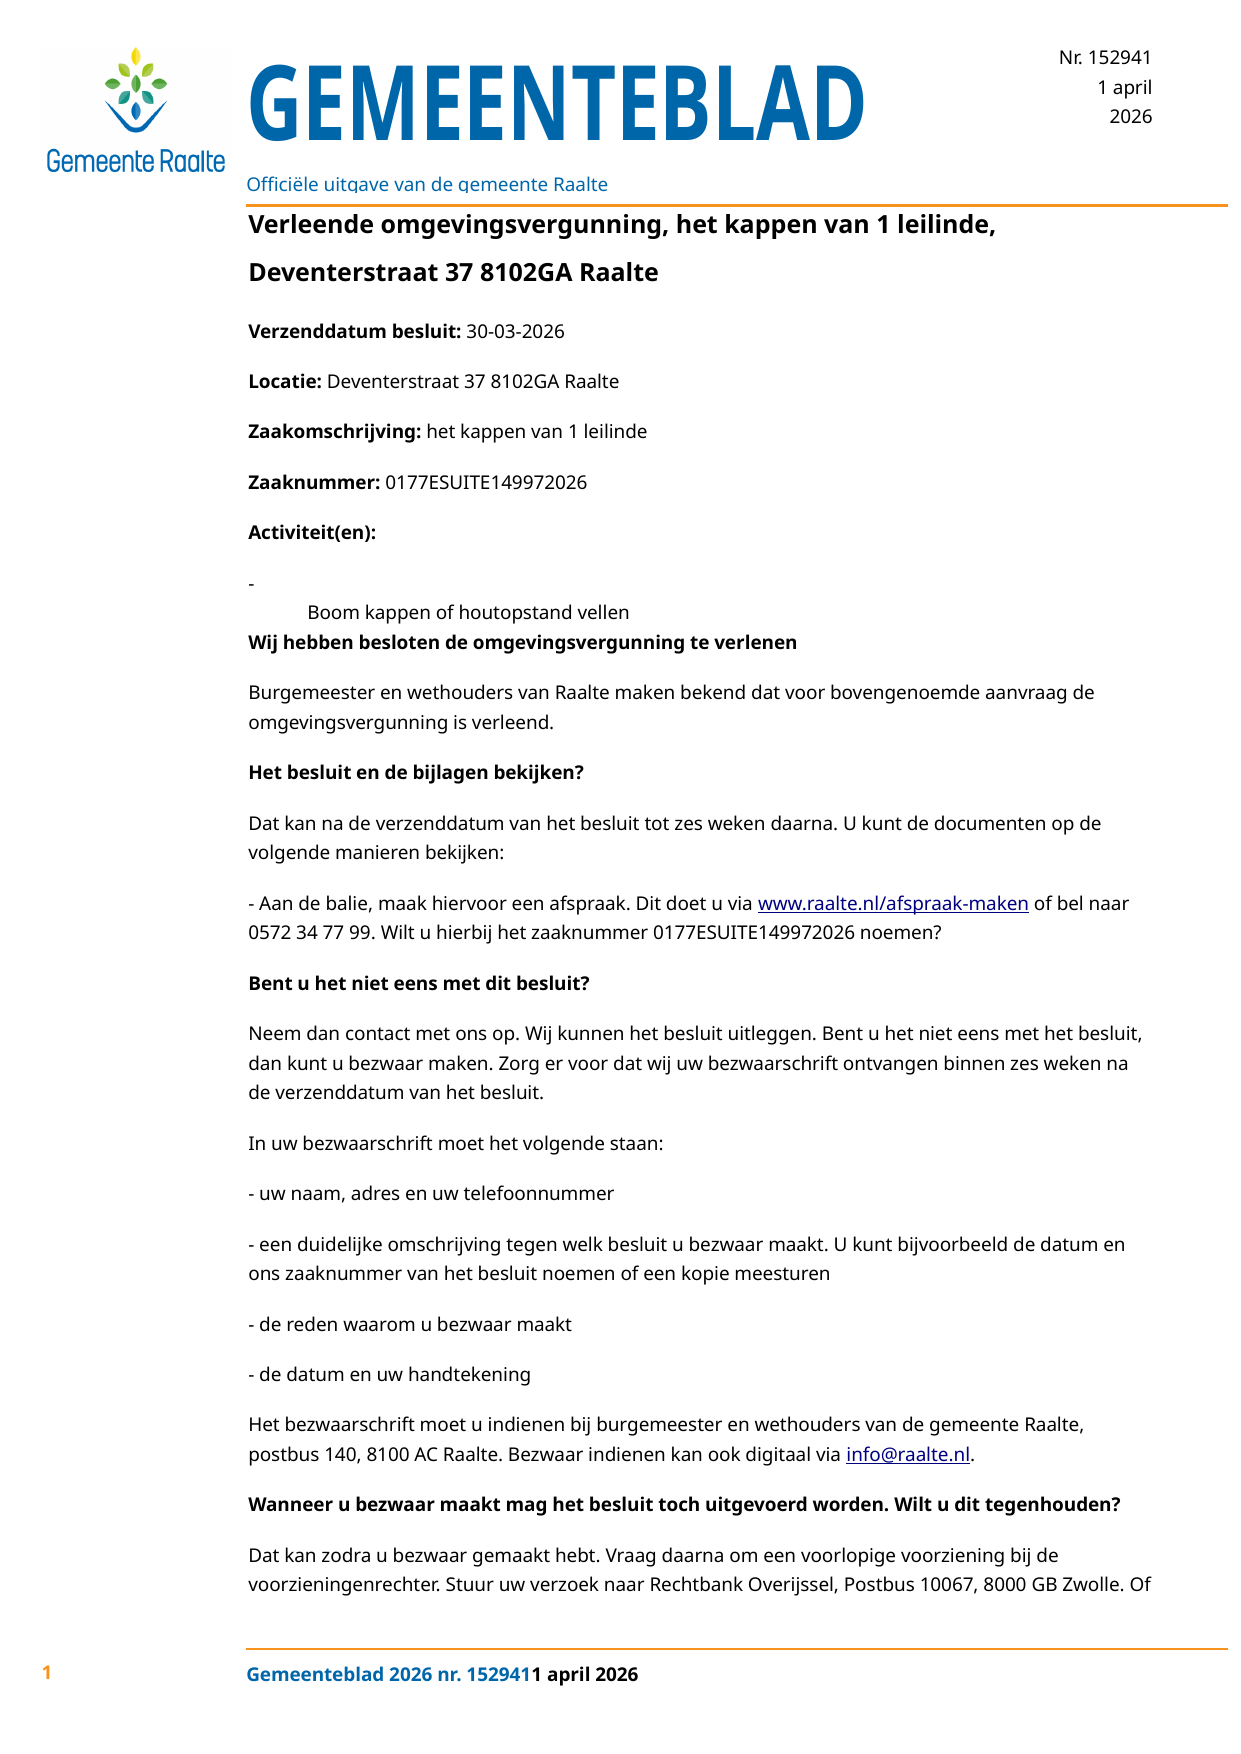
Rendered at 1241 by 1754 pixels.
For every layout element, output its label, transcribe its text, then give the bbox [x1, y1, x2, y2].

text Burgemeester en wethouders van Raalte maken bekend dat voor bovengenoemde aanvraag de omgevingsvergunning is verleend. [248, 679, 1152, 735]
text In uw bezwaarschrift moet het volgende staan: [248, 1130, 1152, 1156]
text Het bezwaarschrift moet u indienen bij burgemeester en wethouders van de gemeente Raalte, postbus 140, 8100 AC Raalte. Bezwaar indienen kan ook digitaal via info@raalte.nl. [248, 1412, 1152, 1467]
list Boom kappen of houtopstand vellen [248, 599, 1152, 625]
text Wij hebben besloten de omgevingsvergunning te verlenen [248, 629, 1152, 655]
text - een duidelijke omschrijving tegen welk besluit u bezwaar maakt. U kunt bijvoorbeeld de datum en ons zaaknummer van het besluit noemen of een kopie meesturen [248, 1231, 1152, 1286]
text - Aan de balie, maak hiervoor een afspraak. Dit doet u via www.raalte.nl/afspraak-maken of bel naar 0572 34 77 99. Wilt u hierbij het zaaknummer 0177ESUITE149972026 noemen? [248, 890, 1152, 945]
text Wanneer u bezwaar maakt mag het besluit toch uitgevoerd worden. Wilt u dit tegenhouden? [248, 1492, 1152, 1517]
text Verzenddatum besluit: 30-03-2026 [248, 318, 1152, 344]
text Bent u het niet eens met dit besluit? [248, 970, 1152, 996]
text Dat kan na de verzenddatum van het besluit tot zes weken daarna. U kunt de documenten op de volgende manieren bekijken: [248, 810, 1152, 865]
text - de datum en uw handtekening [248, 1361, 1152, 1387]
text Dat kan zodra u bezwaar gemaakt hebt. Vraag daarna om een voorlopige voorziening bij de voorzieningenrechter. Stuur uw verzoek naar Rechtbank Overijssel, Postbus 10067, 8000 GB Zwolle. Of [248, 1542, 1152, 1597]
text Het besluit en de bijlagen bekijken? [248, 759, 1152, 785]
text - de reden waarom u bezwaar maakt [248, 1311, 1152, 1337]
text Verleende omgevingsvergunning, het kappen van 1 leilinde, Deventerstraat 37 8102GA Raalte [248, 207, 1152, 288]
text - uw naam, adres en uw telefoonnummer [248, 1180, 1152, 1206]
text Activiteit(en): [248, 519, 1152, 545]
text Locatie: Deventerstraat 37 8102GA Raalte [248, 368, 1152, 394]
text Zaakomschrijving: het kappen van 1 leilinde [248, 419, 1152, 444]
text Neem dan contact met ons op. Wij kunnen het besluit uitleggen. Bent u het niet eens met het besluit, dan kunt u bezwaar maken. Zorg er voor dat wij uw bezwaarschrift ontvangen binnen zes weken na de verzenddatum van het besluit. [248, 1020, 1152, 1105]
text Zaaknummer: 0177ESUITE149972026 [248, 469, 1152, 495]
picture [41, 47, 231, 172]
